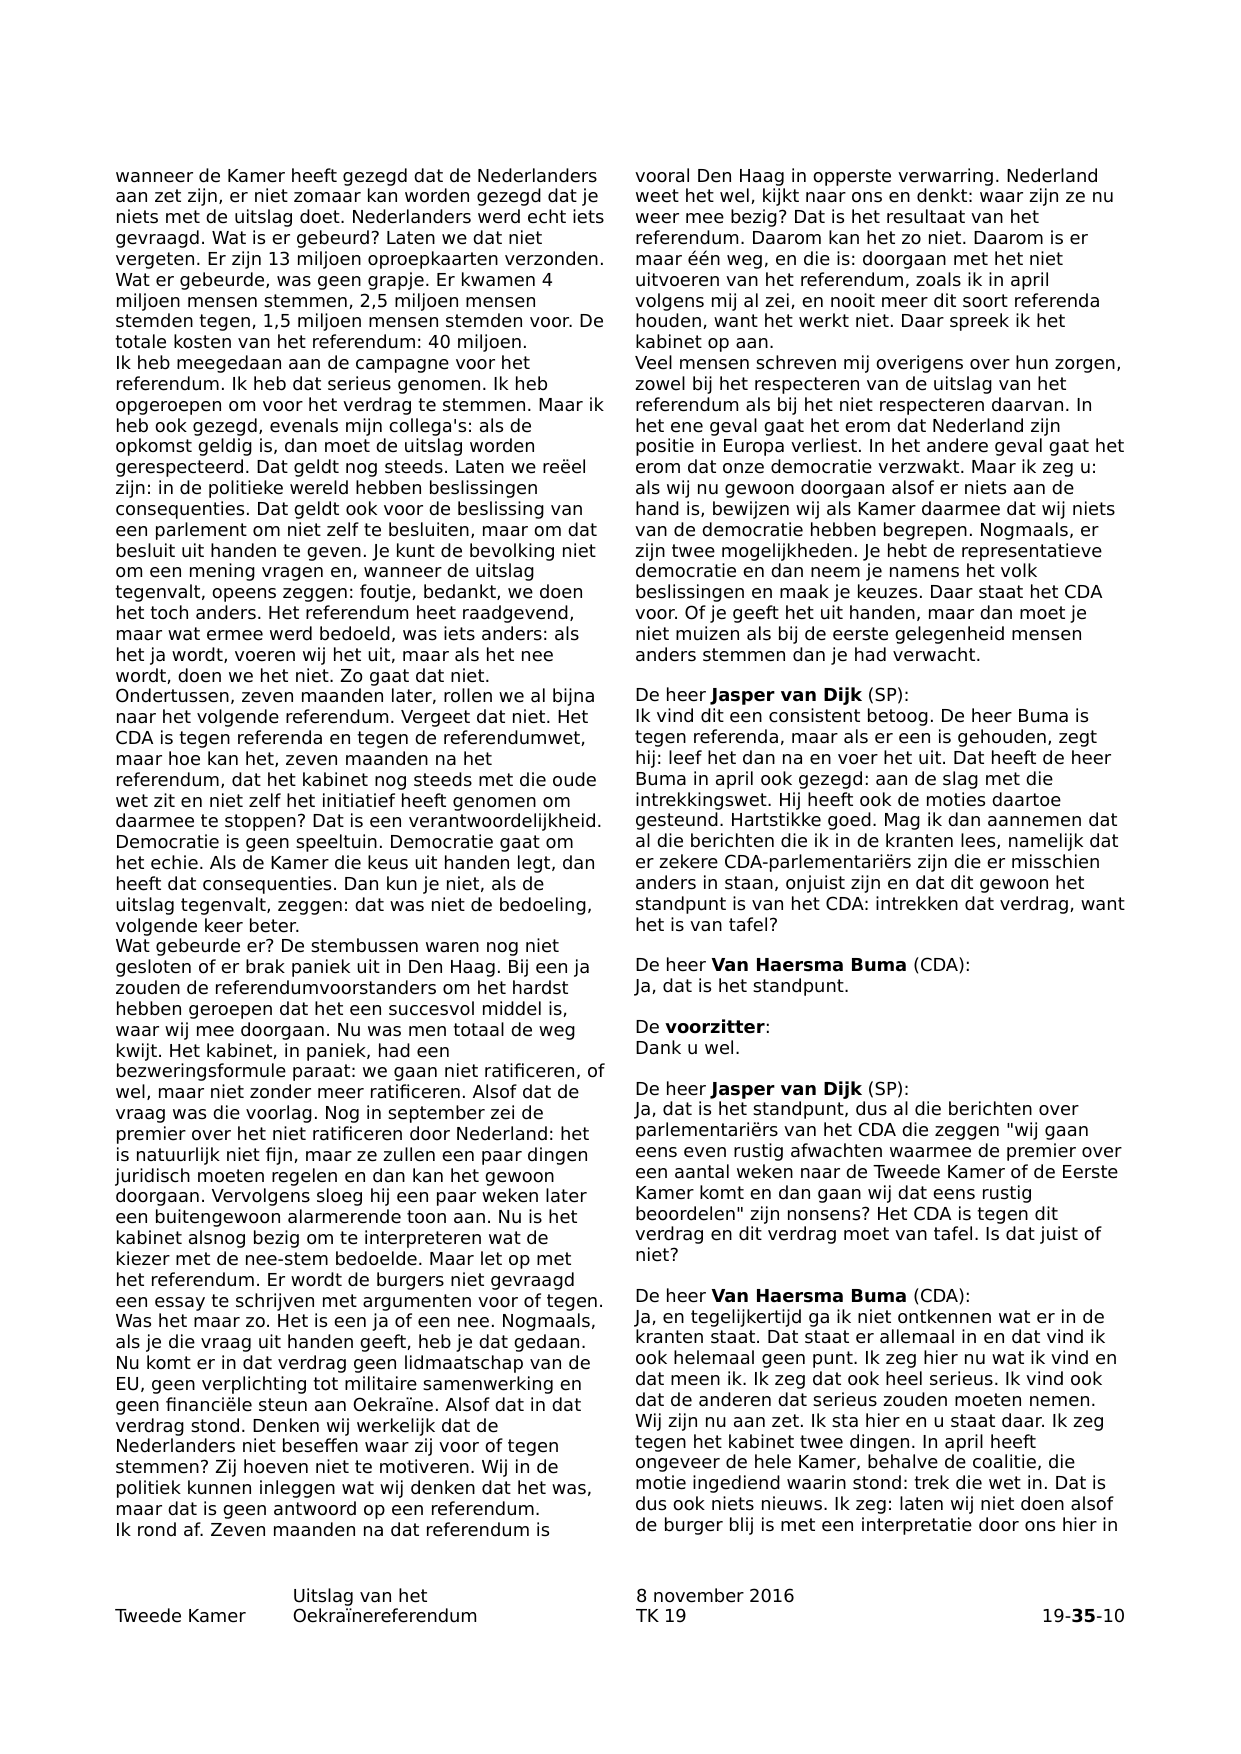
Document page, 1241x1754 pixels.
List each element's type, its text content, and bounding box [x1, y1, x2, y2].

text De heer Jasper van Dijk (SP): [635, 685, 1125, 706]
text De heer Van Haersma Buma (CDA): [635, 1286, 1125, 1306]
text wanneer de Kamer heeft gezegd dat de Nederlanders aan zet zijn, er niet zomaar kan worden gezegd dat je niets met de uitslag doet. Nederlanders werd echt iets gevraagd. Wat is er gebeurd? Laten we dat niet vergeten. Er zijn 13 miljoen oproepkaarten verzonden. Wat er gebeurde, was geen grapje. Er kwamen 4 miljoen mensen stemmen, 2,5 miljoen mensen stemden tegen, 1,5 miljoen mensen stemden voor. De totale kosten van het referendum: 40 miljoen. [115, 165, 605, 353]
text vooral Den Haag in opperste verwarring. Nederland weet het wel, kijkt naar ons en denkt: waar zijn ze nu weer mee bezig? Dat is het resultaat van het referendum. Daarom kan het zo niet. Daarom is er maar één weg, en die is: doorgaan met het niet uitvoeren van het referendum, zoals ik in april volgens mij al zei, en nooit meer dit soort referenda houden, want het werkt niet. Daar spreek ik het kabinet op aan. [635, 165, 1125, 353]
text Wat gebeurde er? De stembussen waren nog niet gesloten of er brak paniek uit in Den Haag. Bij een ja zouden de referendumvoorstanders om het hardst hebben geroepen dat het een succesvol middel is, waar wij mee doorgaan. Nu was men totaal de weg kwijt. Het kabinet, in paniek, had een bezweringsformule paraat: we gaan niet ratificeren, of wel, maar niet zonder meer ratificeren. Alsof dat de vraag was die voorlag. Nog in september zei de premier over het niet ratificeren door Nederland: het is natuurlijk niet fijn, maar ze zullen een paar dingen juridisch moeten regelen en dan kan het gewoon doorgaan. Vervolgens sloeg hij een paar weken later een buitengewoon alarmerende toon aan. Nu is het kabinet alsnog bezig om te interpreteren wat de kiezer met de nee-stem bedoelde. Maar let op met het referendum. Er wordt de burgers niet gevraagd een essay te schrijven met argumenten voor of tegen. Was het maar zo. Het is een ja of een nee. Nogmaals, als je die vraag uit handen geeft, heb je dat gedaan. [115, 936, 605, 1353]
text Ja, dat is het standpunt, dus al die berichten over parlementariërs van het CDA die zeggen "wij gaan eens even rustig afwachten waarmee de premier over een aantal weken naar de Tweede Kamer of de Eerste Kamer komt en dan gaan wij dat eens rustig beoordelen" zijn nonsens? Het CDA is tegen dit verdrag en dit verdrag moet van tafel. Is dat juist of niet? [635, 1099, 1125, 1266]
text Ik rond af. Zeven maanden na dat referendum is [115, 1519, 605, 1540]
text Nu komt er in dat verdrag geen lidmaatschap van de EU, geen verplichting tot militaire samenwerking en geen financiële steun aan Oekraïne. Alsof dat in dat verdrag stond. Denken wij werkelijk dat de Nederlanders niet beseffen waar zij voor of tegen stemmen? Zij hoeven niet te motiveren. Wij in de politiek kunnen inleggen wat wij denken dat het was, maar dat is geen antwoord op een referendum. [115, 1353, 605, 1519]
text Ondertussen, zeven maanden later, rollen we al bijna naar het volgende referendum. Vergeet dat niet. Het CDA is tegen referenda en tegen de referendumwet, maar hoe kan het, zeven maanden na het referendum, dat het kabinet nog steeds met die oude wet zit en niet zelf het initiatief heeft genomen om daarmee te stoppen? Dat is een verantwoordelijkheid. Democratie is geen speeltuin. Democratie gaat om het echie. Als de Kamer die keus uit handen legt, dan heeft dat consequenties. Dan kun je niet, als de uitslag tegenvalt, zeggen: dat was niet de bedoeling, volgende keer beter. [115, 686, 605, 936]
text De heer Jasper van Dijk (SP): [635, 1078, 1125, 1099]
text Ja, dat is het standpunt. [635, 976, 1125, 997]
text Ik vind dit een consistent betoog. De heer Buma is tegen referenda, maar als er een is gehouden, zegt hij: leef het dan na en voer het uit. Dat heeft de heer Buma in april ook gezegd: aan de slag met die intrekkingswet. Hij heeft ook de moties daartoe gesteund. Hartstikke goed. Mag ik dan aannemen dat al die berichten die ik in de kranten lees, namelijk dat er zekere CDA-parlementariërs zijn die er misschien anders in staan, onjuist zijn en dat dit gewoon het standpunt is van het CDA: intrekken dat verdrag, want het is van tafel? [635, 706, 1125, 935]
text Veel mensen schreven mij overigens over hun zorgen, zowel bij het respecteren van de uitslag van het referendum als bij het niet respecteren daarvan. In het ene geval gaat het erom dat Nederland zijn positie in Europa verliest. In het andere geval gaat het erom dat onze democratie verzwakt. Maar ik zeg u: als wij nu gewoon doorgaan alsof er niets aan de hand is, bewijzen wij als Kamer daarmee dat wij niets van de democratie hebben begrepen. Nogmaals, er zijn twee mogelijkheden. Je hebt de representatieve democratie en dan neem je namens het volk beslissingen en maak je keuzes. Daar staat het CDA voor. Of je geeft het uit handen, maar dan moet je niet muizen als bij de eerste gelegenheid mensen anders stemmen dan je had verwacht. [635, 353, 1125, 665]
text Ja, en tegelijkertijd ga ik niet ontkennen wat er in de kranten staat. Dat staat er allemaal in en dat vind ik ook helemaal geen punt. Ik zeg hier nu wat ik vind en dat meen ik. Ik zeg dat ook heel serieus. Ik vind ook dat de anderen dat serieus zouden moeten nemen. Wij zijn nu aan zet. Ik sta hier en u staat daar. Ik zeg tegen het kabinet twee dingen. In april heeft ongeveer de hele Kamer, behalve de coalitie, die motie ingediend waarin stond: trek die wet in. Dat is dus ook niets nieuws. Ik zeg: laten wij niet doen alsof de burger blij is met een interpretatie door ons hier in [635, 1306, 1125, 1536]
text Dank u wel. [635, 1037, 1125, 1058]
text De heer Van Haersma Buma (CDA): [635, 955, 1125, 976]
text De voorzitter: [635, 1017, 1125, 1037]
text Ik heb meegedaan aan de campagne voor het referendum. Ik heb dat serieus genomen. Ik heb opgeroepen om voor het verdrag te stemmen. Maar ik heb ook gezegd, evenals mijn collega's: als de opkomst geldig is, dan moet de uitslag worden gerespecteerd. Dat geldt nog steeds. Laten we reëel zijn: in de politieke wereld hebben beslissingen consequenties. Dat geldt ook voor de beslissing van een parlement om niet zelf te besluiten, maar om dat besluit uit handen te geven. Je kunt de bevolking niet om een mening vragen en, wanneer de uitslag tegenvalt, opeens zeggen: foutje, bedankt, we doen het toch anders. Het referendum heet raadgevend, maar wat ermee werd bedoeld, was iets anders: als het ja wordt, voeren wij het uit, maar als het nee wordt, doen we het niet. Zo gaat dat niet. [115, 353, 605, 686]
